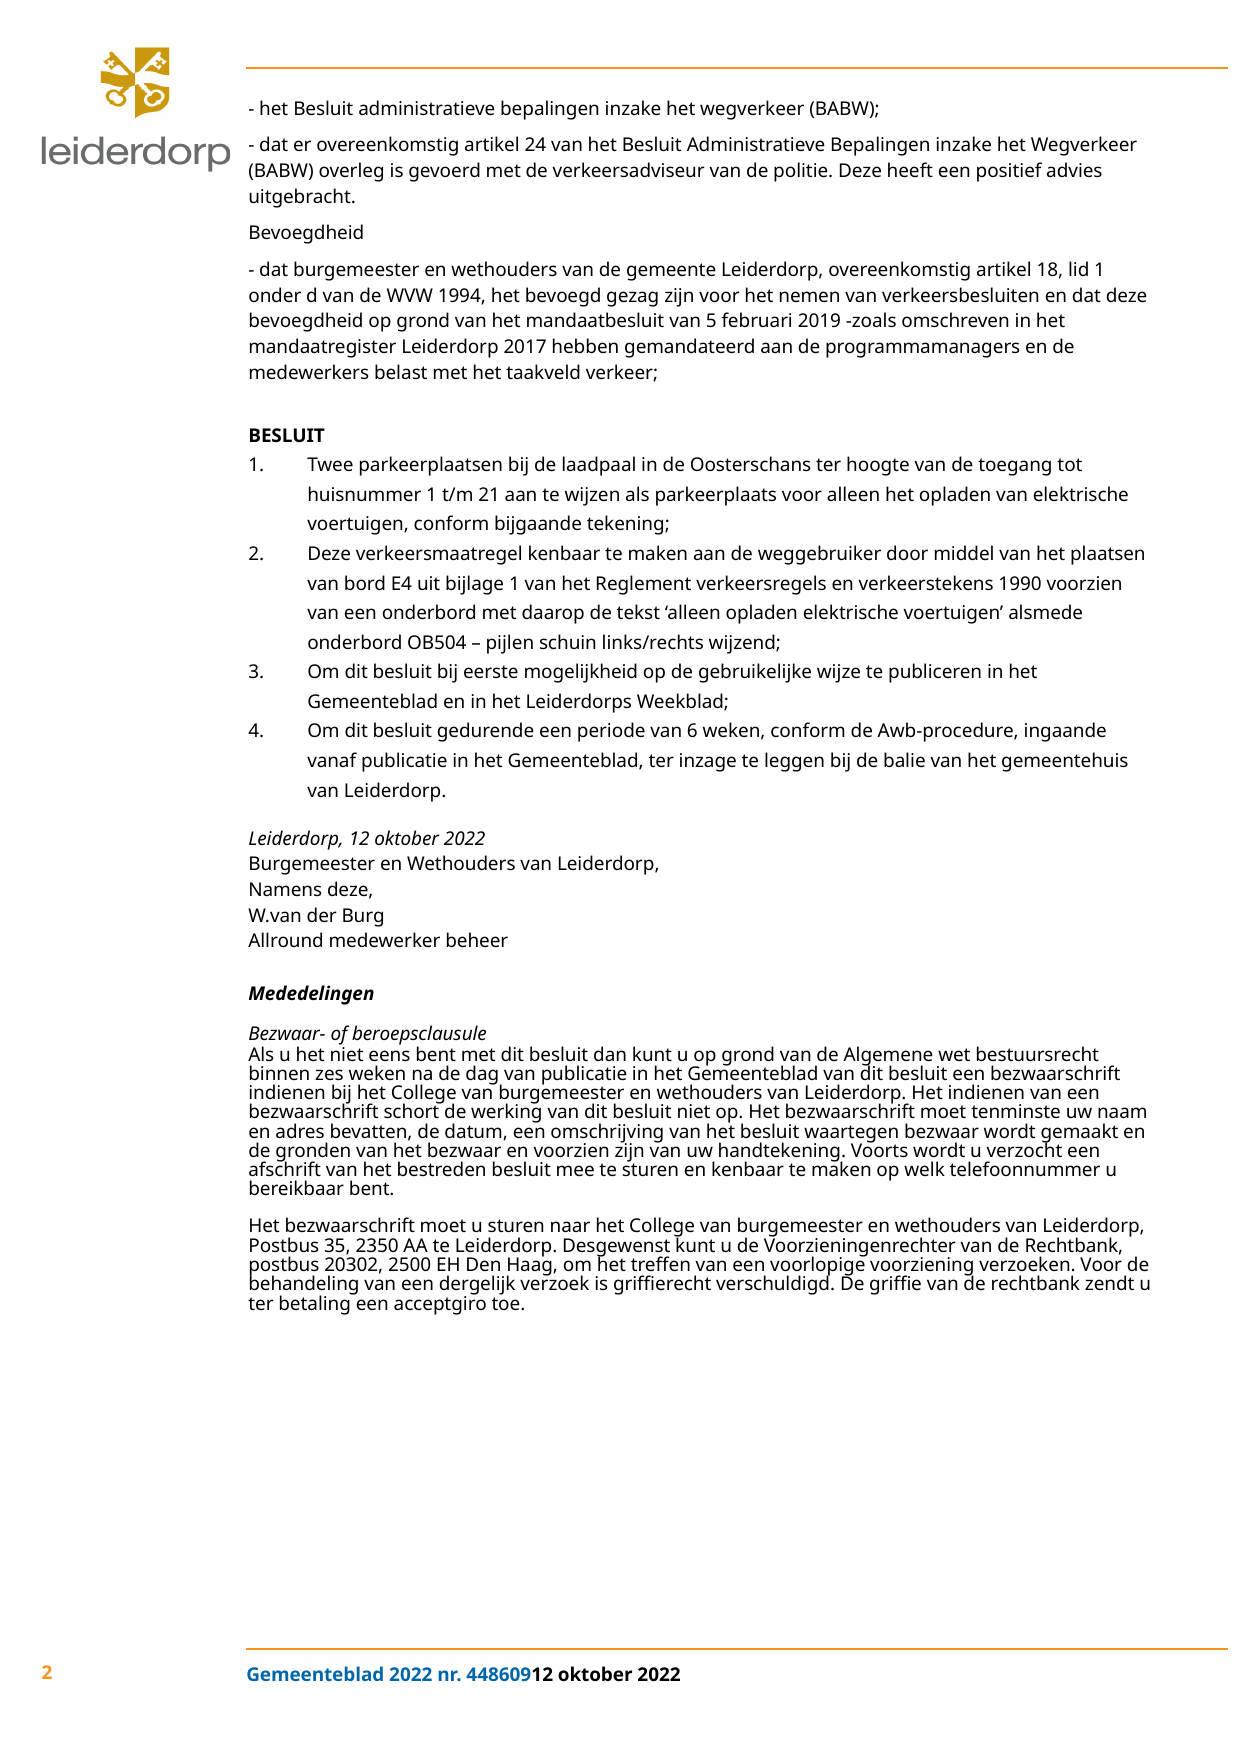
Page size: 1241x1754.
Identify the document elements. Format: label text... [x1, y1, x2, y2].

text Allround medewerker beheer [248, 928, 1152, 953]
text Het bezwaarschrift moet u sturen naar het College van burgemeester en wethouders van Leiderdorp, Postbus 35, 2350 AA te Leiderdorp. Desgewenst kunt u de Voorzieningenrechter van de Rechtbank, postbus 20302, 2500 EH Den Haag, om het treffen van een voorlopige voorziening verzoeken. Voor de behandeling van een dergelijk verzoek is griffierecht verschuldigd. De griffie van de rechtbank zendt u ter betaling een acceptgiro toe. [248, 1217, 1152, 1314]
text Als u het niet eens bent met dit besluit dan kunt u op grond van de Algemene wet bestuursrecht binnen zes weken na de dag van publicatie in het Gemeenteblad van dit besluit een bezwaarschrift indienen bij het College van burgemeester en wethouders van Leiderdorp. Het indienen van een bezwaarschrift schort de werking van dit besluit niet op. Het bezwaarschrift moet tenminste uw naam en adres bevatten, de datum, een omschrijving van het besluit waartegen bezwaar wordt gemaakt en de gronden van het bezwaar en voorzien zijn van uw handtekening. Voorts wordt u verzocht een afschrift van het bestreden besluit mee te sturen en kenbaar te maken op welk telefoonnummer u bereikbaar bent. [248, 1046, 1152, 1200]
text Burgemeester en Wethouders van Leiderdorp, [248, 850, 1152, 876]
text Bezwaar- of beroepsclausule [248, 1020, 1152, 1046]
picture [41, 47, 231, 172]
text Mededelingen [248, 981, 1152, 1006]
list Deze verkeersmaatregel kenbaar te maken aan de weggebruiker door middel van het plaatsen van bord E4 uit bijlage 1 van het Reglement verkeersregels en verkeerstekens 1990 voorzien van een onderbord met daarop de tekst ‘alleen opladen elektrische voertuigen’ alsmede onderbord OB504 – pijlen schuin links/rechts wijzend; [248, 540, 1152, 655]
text W.van der Burg [248, 902, 1152, 928]
list Om dit besluit gedurende een periode van 6 weken, conform de Awb-procedure, ingaande vanaf publicatie in het Gemeenteblad, ter inzage te leggen bij de balie van het gemeentehuis van Leiderdorp. [248, 718, 1152, 803]
text - het Besluit administratieve bepalingen inzake het wegverkeer (BABW); [248, 95, 1152, 121]
text - dat burgemeester en wethouders van de gemeente Leiderdorp, overeenkomstig artikel 18, lid 1 onder d van de WVW 1994, het bevoegd gezag zijn voor het nemen van verkeersbesluiten en dat deze bevoegdheid op grond van het mandaatbesluit van 5 februari 2019 -zoals omschreven in het mandaatregister Leiderdorp 2017 hebben gemandateerd aan de programmamanagers en de medewerkers belast met het taakveld verkeer; [248, 256, 1152, 385]
list Om dit besluit bij eerste mogelijkheid op de gebruikelijke wijze te publiceren in het Gemeenteblad en in het Leiderdorps Weekblad; [248, 658, 1152, 714]
text BESLUIT [248, 422, 1152, 448]
text Leiderdorp, 12 oktober 2022 [248, 825, 1152, 850]
text Bevoegdheid [248, 219, 1152, 245]
list Twee parkeerplaatsen bij de laadpaal in de Oosterschans ter hoogte van de toegang tot huisnummer 1 t/m 21 aan te wijzen als parkeerplaats voor alleen het opladen van elektrische voertuigen, conform bijgaande tekening; [248, 451, 1152, 536]
text Namens deze, [248, 876, 1152, 902]
text - dat er overeenkomstig artikel 24 van het Besluit Administratieve Bepalingen inzake het Wegverkeer (BABW) overleg is gevoerd met de verkeersadviseur van de politie. Deze heeft een positief advies uitgebracht. [248, 131, 1152, 209]
